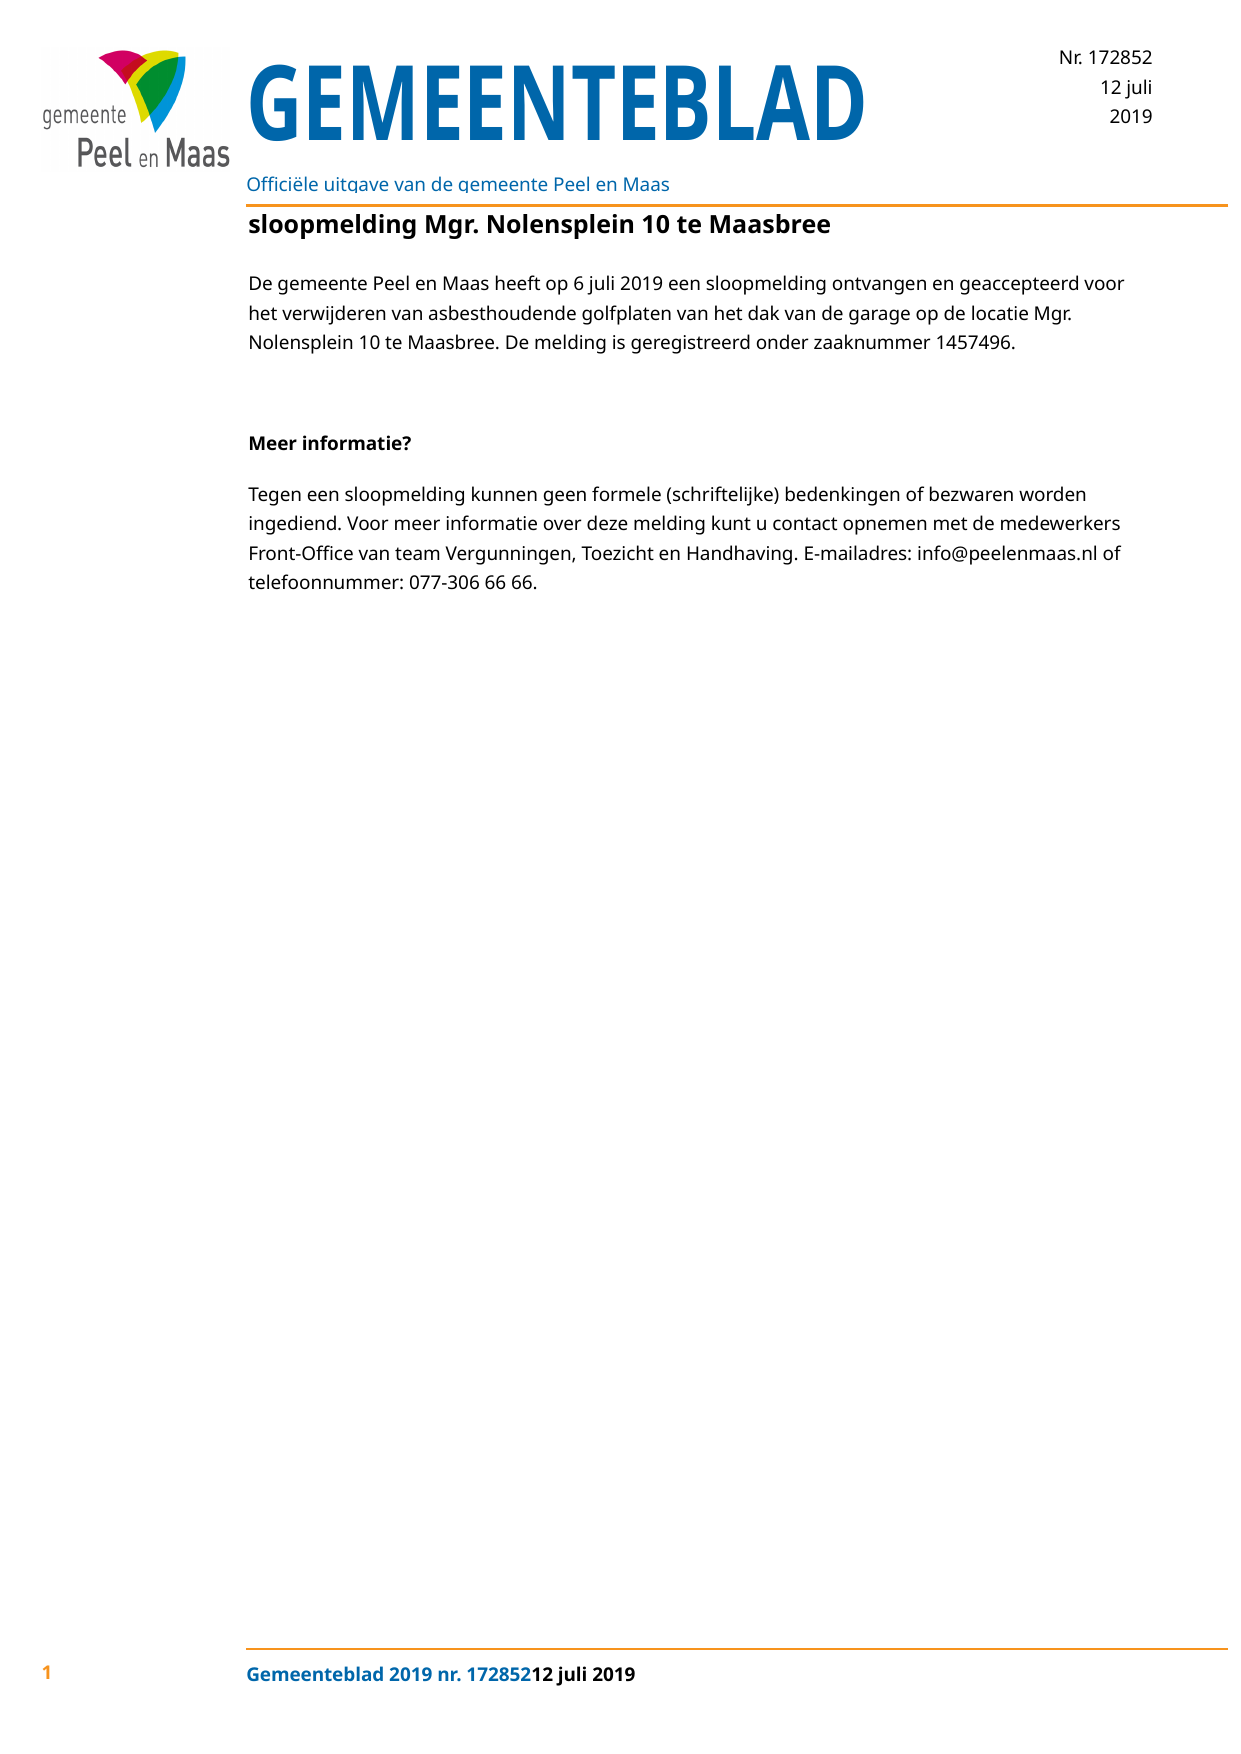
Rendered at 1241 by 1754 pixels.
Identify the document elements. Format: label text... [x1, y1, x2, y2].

text Tegen een sloopmelding kunnen geen formele (schriftelijke) bedenkingen of bezwaren worden ingediend. Voor meer informatie over deze melding kunt u contact opnemen met de medewerkers Front-Office van team Vergunningen, Toezicht en Handhaving. E-mailadres: info@peelenmaas.nl of telefoonnummer: 077-306 66 66. [248, 481, 1152, 595]
text sloopmelding Mgr. Nolensplein 10 te Maasbree [248, 207, 1152, 241]
picture [41, 47, 231, 172]
text Meer informatie? [248, 430, 1152, 456]
text De gemeente Peel en Maas heeft op 6 juli 2019 een sloopmelding ontvangen en geaccepteerd voor het verwijderen van asbesthoudende golfplaten van het dak van de garage op de locatie Mgr. Nolensplein 10 te Maasbree. De melding is geregistreerd onder zaaknummer 1457496. [248, 270, 1152, 355]
